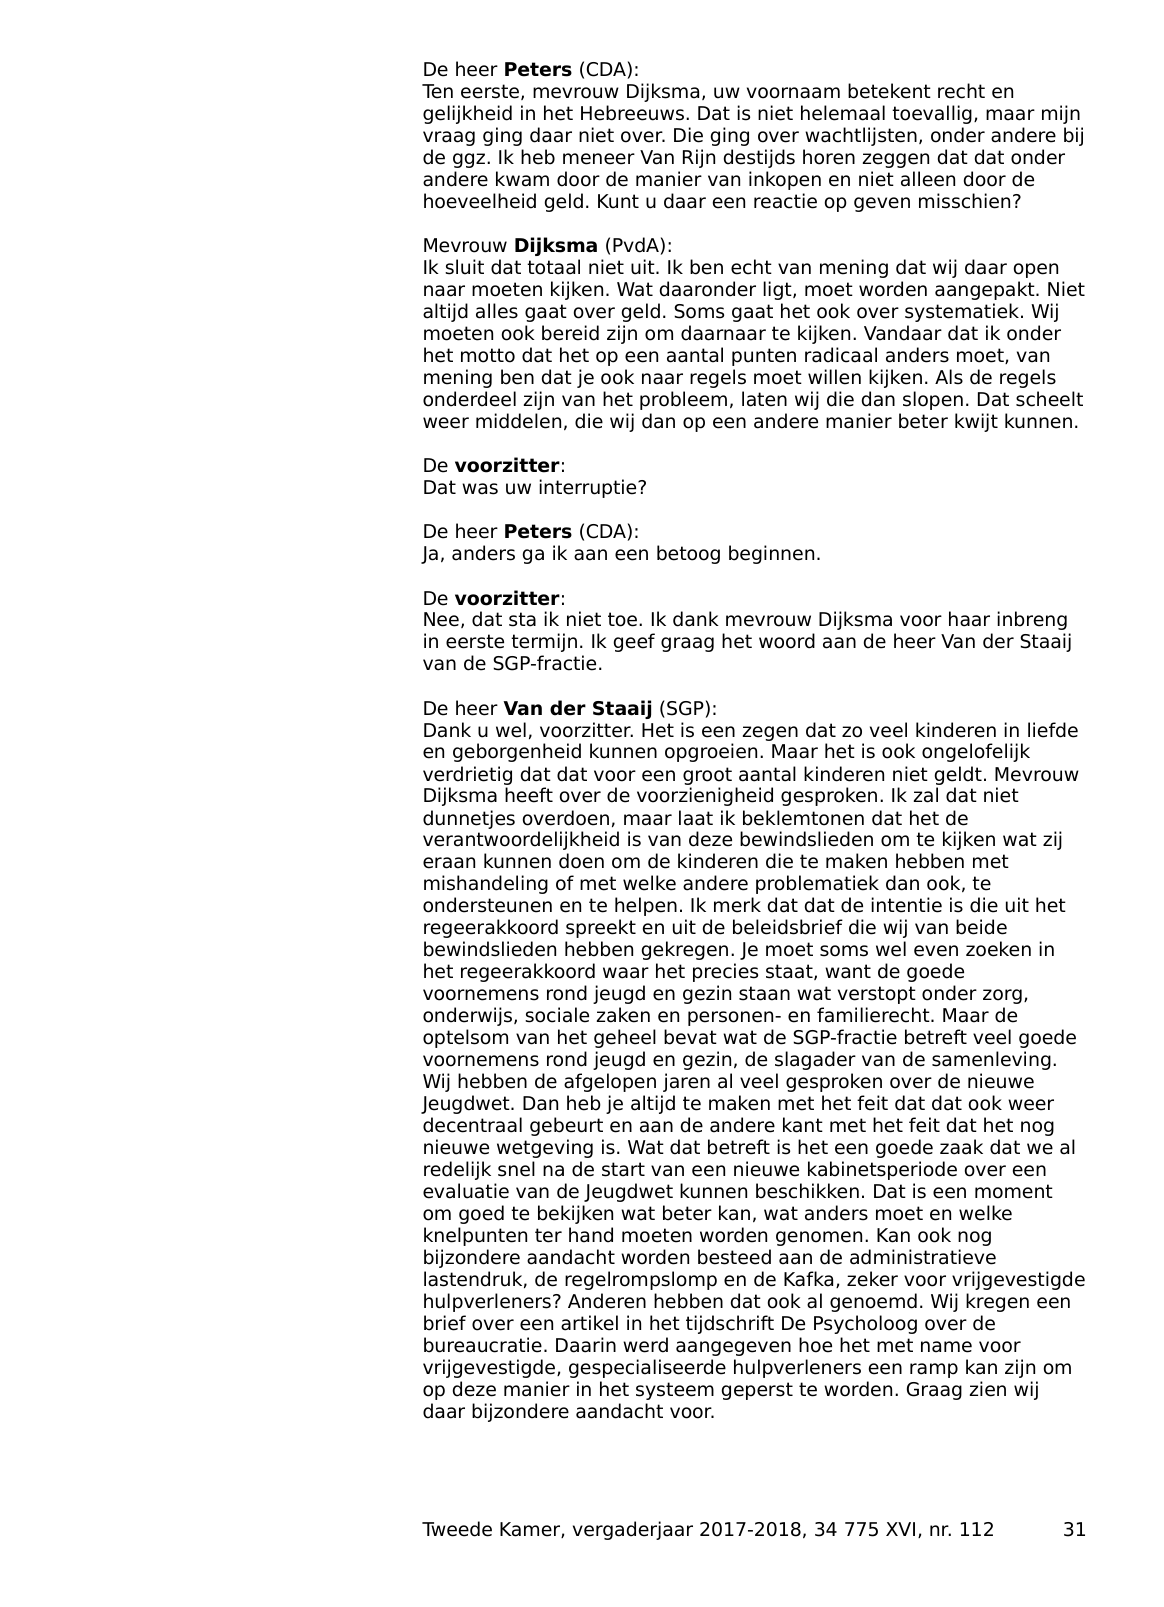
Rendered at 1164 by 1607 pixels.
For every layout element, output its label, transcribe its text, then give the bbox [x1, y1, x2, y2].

text De heer Peters (CDA): [422, 59, 1087, 81]
text Ten eerste, mevrouw Dijksma, uw voornaam betekent recht en gelijkheid in het Hebreeuws. Dat is niet helemaal toevallig, maar mijn vraag ging daar niet over. Die ging over wachtlijsten, onder andere bij de ggz. Ik heb meneer Van Rijn destijds horen zeggen dat dat onder andere kwam door de manier van inkopen en niet alleen door de hoeveelheid geld. Kunt u daar een reactie op geven misschien? [422, 81, 1087, 213]
text Ja, anders ga ik aan een betoog beginnen. [422, 543, 1087, 565]
text Nee, dat sta ik niet toe. Ik dank mevrouw Dijksma voor haar inbreng in eerste termijn. Ik geef graag het woord aan de heer Van der Staaij van de SGP-fractie. [422, 609, 1087, 675]
text Wij hebben de afgelopen jaren al veel gesproken over de nieuwe Jeugdwet. Dan heb je altijd te maken met het feit dat dat ook weer decentraal gebeurt en aan de andere kant met het feit dat het nog nieuwe wetgeving is. Wat dat betreft is het een goede zaak dat we al redelijk snel na de start van een nieuwe kabinetsperiode over een evaluatie van de Jeugdwet kunnen beschikken. Dat is een moment om goed te bekijken wat beter kan, wat anders moet en welke knelpunten ter hand moeten worden genomen. Kan ook nog bijzondere aandacht worden besteed aan de administratieve lastendruk, de regelrompslomp en de Kafka, zeker voor vrijgevestigde hulpverleners? Anderen hebben dat ook al genoemd. Wij kregen een brief over een artikel in het tijdschrift De Psycholoog over de bureaucratie. Daarin werd aangegeven hoe het met name voor vrijgevestigde, gespecialiseerde hulpverleners een ramp kan zijn om op deze manier in het systeem geperst te worden. Graag zien wij daar bijzondere aandacht voor. [422, 1071, 1087, 1423]
text De voorzitter: [422, 455, 1087, 477]
text Ik sluit dat totaal niet uit. Ik ben echt van mening dat wij daar open naar moeten kijken. Wat daaronder ligt, moet worden aangepakt. Niet altijd alles gaat over geld. Soms gaat het ook over systematiek. Wij moeten ook bereid zijn om daarnaar te kijken. Vandaar dat ik onder het motto dat het op een aantal punten radicaal anders moet, van mening ben dat je ook naar regels moet willen kijken. Als de regels onderdeel zijn van het probleem, laten wij die dan slopen. Dat scheelt weer middelen, die wij dan op een andere manier beter kwijt kunnen. [422, 257, 1087, 433]
text Mevrouw Dijksma (PvdA): [422, 235, 1087, 257]
text De voorzitter: [422, 587, 1087, 609]
text Dat was uw interruptie? [422, 477, 1087, 499]
text De heer Peters (CDA): [422, 521, 1087, 543]
text Dank u wel, voorzitter. Het is een zegen dat zo veel kinderen in liefde en geborgenheid kunnen opgroeien. Maar het is ook ongelofelijk verdrietig dat dat voor een groot aantal kinderen niet geldt. Mevrouw Dijksma heeft over de voorzienigheid gesproken. Ik zal dat niet dunnetjes overdoen, maar laat ik beklemtonen dat het de verantwoordelijkheid is van deze bewindslieden om te kijken wat zij eraan kunnen doen om de kinderen die te maken hebben met mishandeling of met welke andere problematiek dan ook, te ondersteunen en te helpen. Ik merk dat dat de intentie is die uit het regeerakkoord spreekt en uit de beleidsbrief die wij van beide bewindslieden hebben gekregen. Je moet soms wel even zoeken in het regeerakkoord waar het precies staat, want de goede voornemens rond jeugd en gezin staan wat verstopt onder zorg, onderwijs, sociale zaken en personen- en familierecht. Maar de optelsom van het geheel bevat wat de SGP-fractie betreft veel goede voornemens rond jeugd en gezin, de slagader van de samenleving. [422, 719, 1087, 1071]
text De heer Van der Staaij (SGP): [422, 697, 1087, 719]
